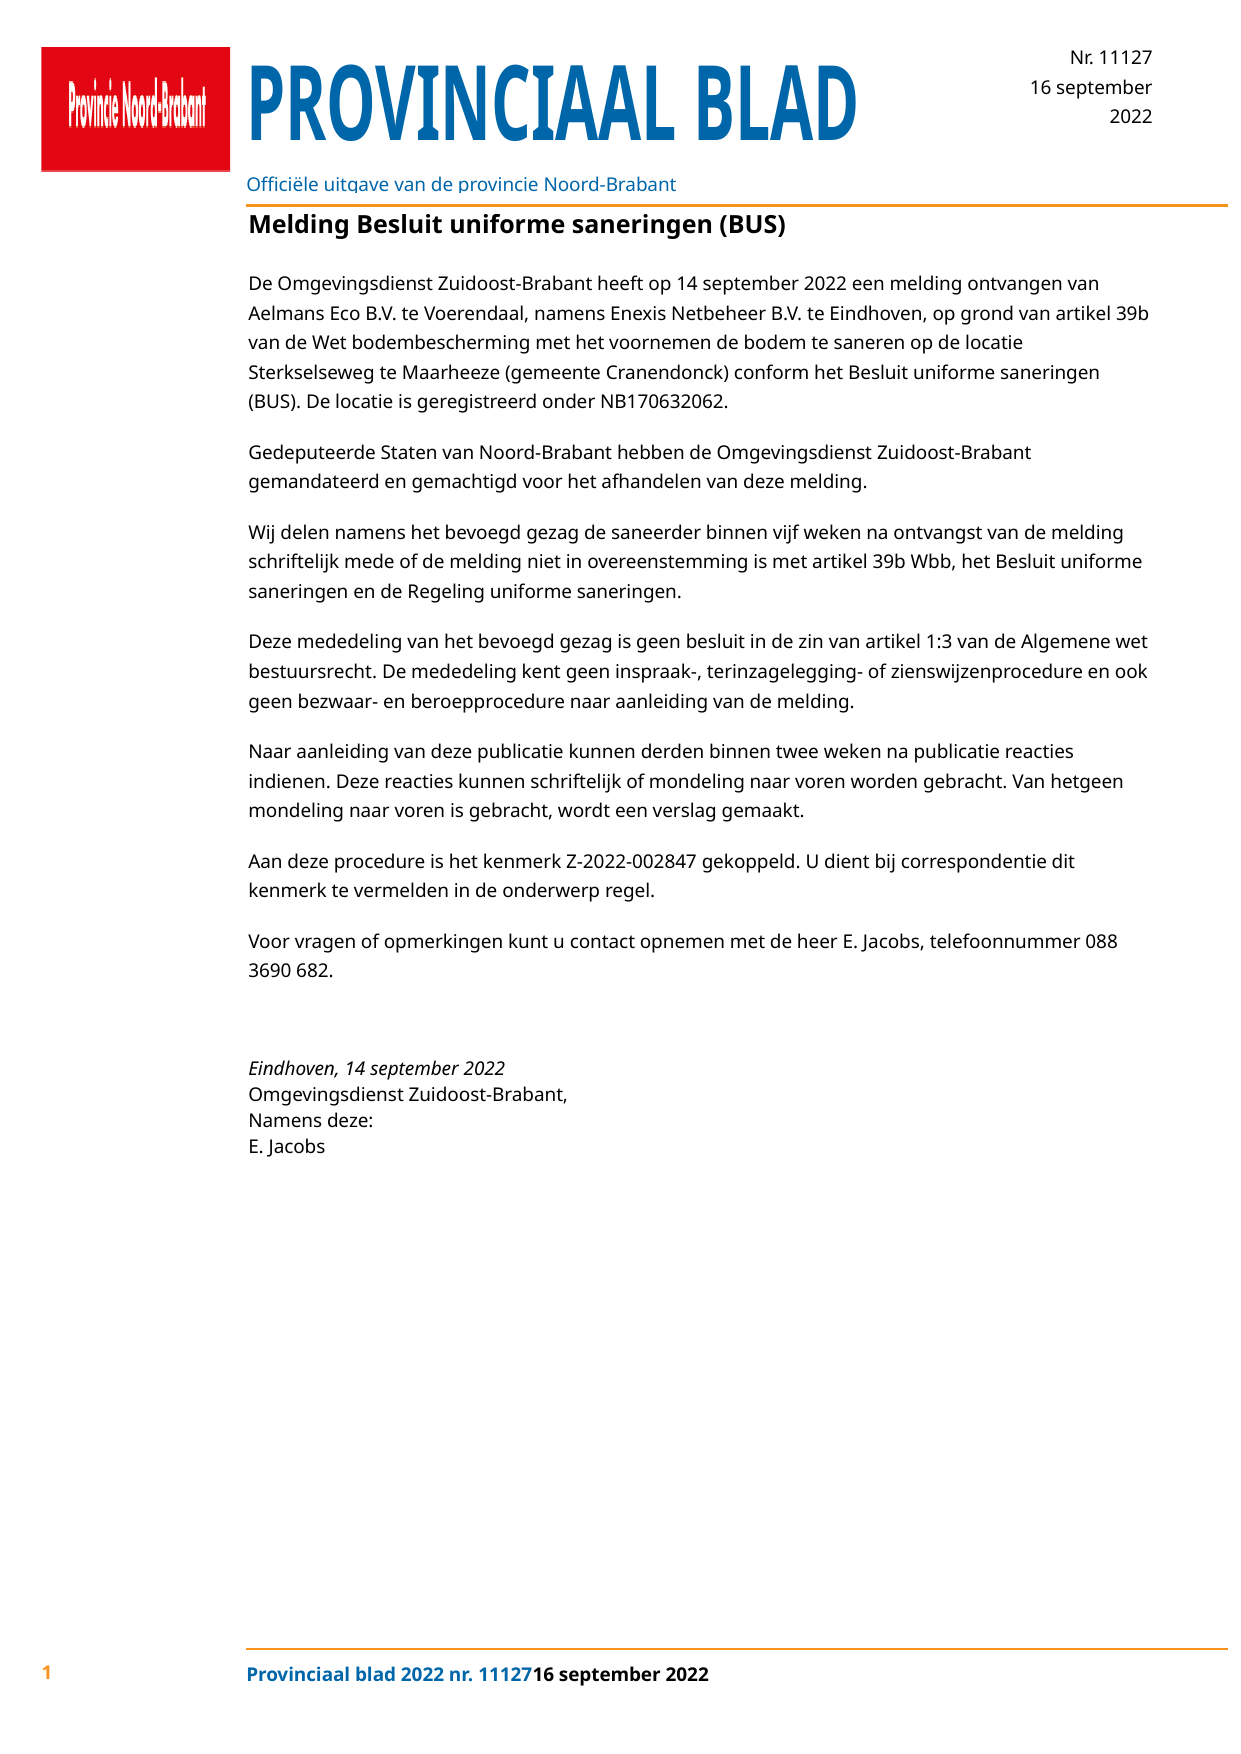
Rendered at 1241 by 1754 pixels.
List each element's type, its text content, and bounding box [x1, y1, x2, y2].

text Aan deze procedure is het kenmerk Z-2022-002847 gekoppeld. U dient bij correspondentie dit kenmerk te vermelden in de onderwerp regel. [248, 848, 1152, 903]
text Melding Besluit uniforme saneringen (BUS) [248, 207, 1152, 241]
picture [41, 47, 231, 172]
text Wij delen namens het bevoegd gezag de saneerder binnen vijf weken na ontvangst van de melding schriftelijk mede of de melding niet in overeenstemming is met artikel 39b Wbb, het Besluit uniforme saneringen en de Regeling uniforme saneringen. [248, 519, 1152, 604]
text Naar aanleiding van deze publicatie kunnen derden binnen twee weken na publicatie reacties indienen. Deze reacties kunnen schriftelijk of mondeling naar voren worden gebracht. Van hetgeen mondeling naar voren is gebracht, wordt een verslag gemaakt. [248, 738, 1152, 823]
text De Omgevingsdienst Zuidoost-Brabant heeft op 14 september 2022 een melding ontvangen van Aelmans Eco B.V. te Voerendaal, namens Enexis Netbeheer B.V. te Eindhoven, op grond van artikel 39b van de Wet bodembescherming met het voornemen de bodem te saneren op de locatie Sterkselseweg te Maarheeze (gemeente Cranendonck) conform het Besluit uniforme saneringen (BUS). De locatie is geregistreerd onder NB170632062. [248, 270, 1152, 414]
text Omgevingsdienst Zuidoost-Brabant, [248, 1081, 1152, 1107]
text Namens deze: [248, 1107, 1152, 1133]
text Voor vragen of opmerkingen kunt u contact opnemen met de heer E. Jacobs, telefoonnummer 088 3690 682. [248, 928, 1152, 983]
text Deze mededeling van het bevoegd gezag is geen besluit in de zin van artikel 1:3 van de Algemene wet bestuursrecht. De mededeling kent geen inspraak-, terinzagelegging- of zienswijzenprocedure en ook geen bezwaar- en beroepprocedure naar aanleiding van de melding. [248, 629, 1152, 713]
text Eindhoven, 14 september 2022 [248, 1056, 1152, 1081]
text Gedeputeerde Staten van Noord-Brabant hebben de Omgevingsdienst Zuidoost-Brabant gemandateerd en gemachtigd voor het afhandelen van deze melding. [248, 439, 1152, 494]
text E. Jacobs [248, 1133, 1152, 1158]
